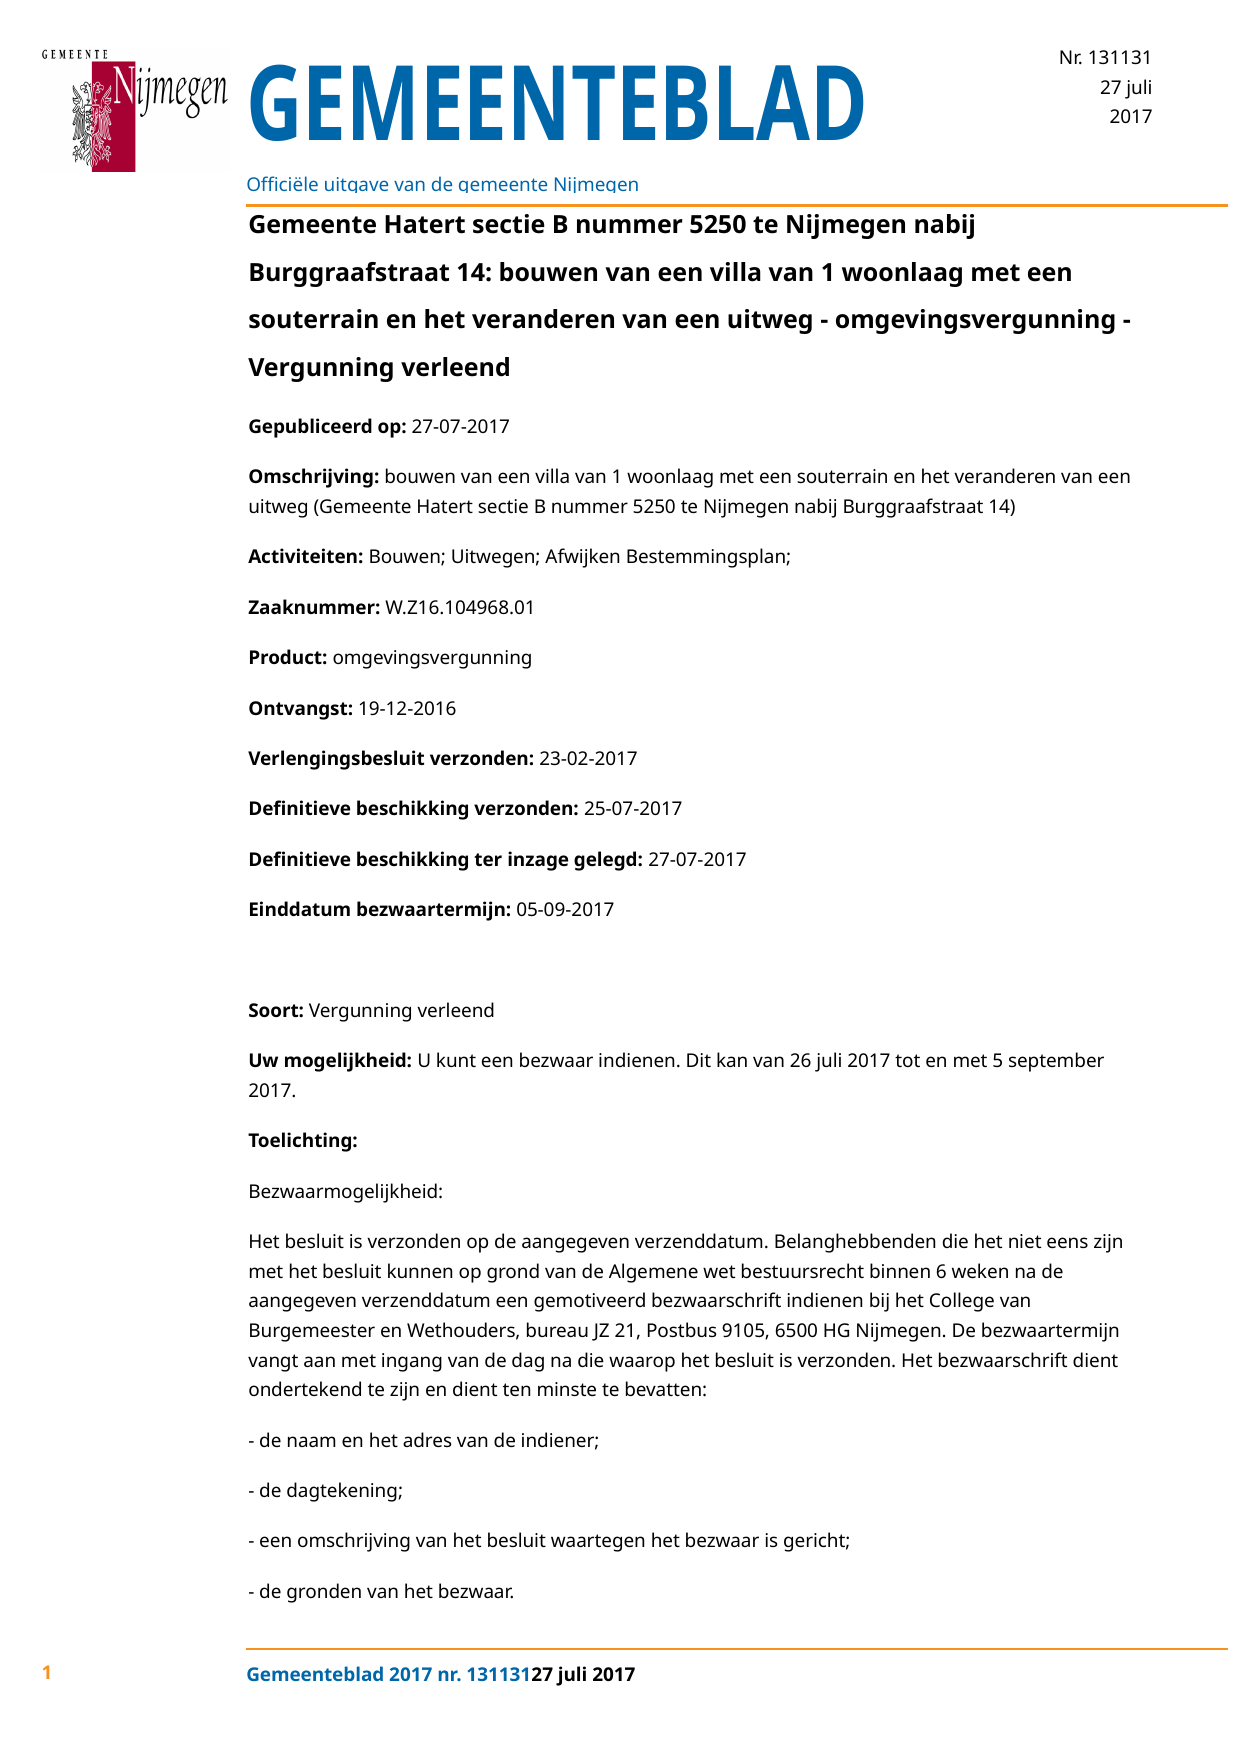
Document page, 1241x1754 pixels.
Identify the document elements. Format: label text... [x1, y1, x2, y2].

text Omschrijving: bouwen van een villa van 1 woonlaag met een souterrain en het veranderen van een uitweg (Gemeente Hatert sectie B nummer 5250 te Nijmegen nabij Burggraafstraat 14) [248, 463, 1152, 519]
text Zaaknummer: W.Z16.104968.01 [248, 594, 1152, 620]
text Bezwaarmogelijkheid: [248, 1178, 1152, 1204]
text Het besluit is verzonden op de aangegeven verzenddatum. Belanghebbenden die het niet eens zijn met het besluit kunnen op grond van de Algemene wet bestuursrecht binnen 6 weken na de aangegeven verzenddatum een gemotiveerd bezwaarschrift indienen bij het College van Burgemeester en Wethouders, bureau JZ 21, Postbus 9105, 6500 HG Nijmegen. De bezwaartermijn vangt aan met ingang van de dag na die waarop het besluit is verzonden. Het bezwaarschrift dient ondertekend te zijn en dient ten minste te bevatten: [248, 1228, 1152, 1402]
text Uw mogelijkheid: U kunt een bezwaar indienen. Dit kan van 26 juli 2017 tot en met 5 september 2017. [248, 1048, 1152, 1103]
text - een omschrijving van het besluit waartegen het bezwaar is gericht; [248, 1528, 1152, 1553]
text - de naam en het adres van de indiener; [248, 1427, 1152, 1453]
text Definitieve beschikking ter inzage gelegd: 27-07-2017 [248, 846, 1152, 872]
text Soort: Vergunning verleend [248, 997, 1152, 1023]
text Gemeente Hatert sectie B nummer 5250 te Nijmegen nabij Burggraafstraat 14: bouwen van een villa van 1 woonlaag met een souterrain en het veranderen van een uitweg - omgevingsvergunning - Vergunning verleend [248, 207, 1152, 384]
text Gepubliceerd op: 27-07-2017 [248, 413, 1152, 439]
text - de dagtekening; [248, 1477, 1152, 1503]
text - de gronden van het bezwaar. [248, 1578, 1152, 1604]
text Ontvangst: 19-12-2016 [248, 695, 1152, 721]
text Definitieve beschikking verzonden: 25-07-2017 [248, 796, 1152, 821]
text Verlengingsbesluit verzonden: 23-02-2017 [248, 745, 1152, 771]
text Einddatum bezwaartermijn: 05-09-2017 [248, 896, 1152, 922]
text Activiteiten: Bouwen; Uitwegen; Afwijken Bestemmingsplan; [248, 543, 1152, 569]
picture [41, 47, 231, 172]
text Toelichting: [248, 1128, 1152, 1153]
text Product: omgevingsvergunning [248, 644, 1152, 670]
